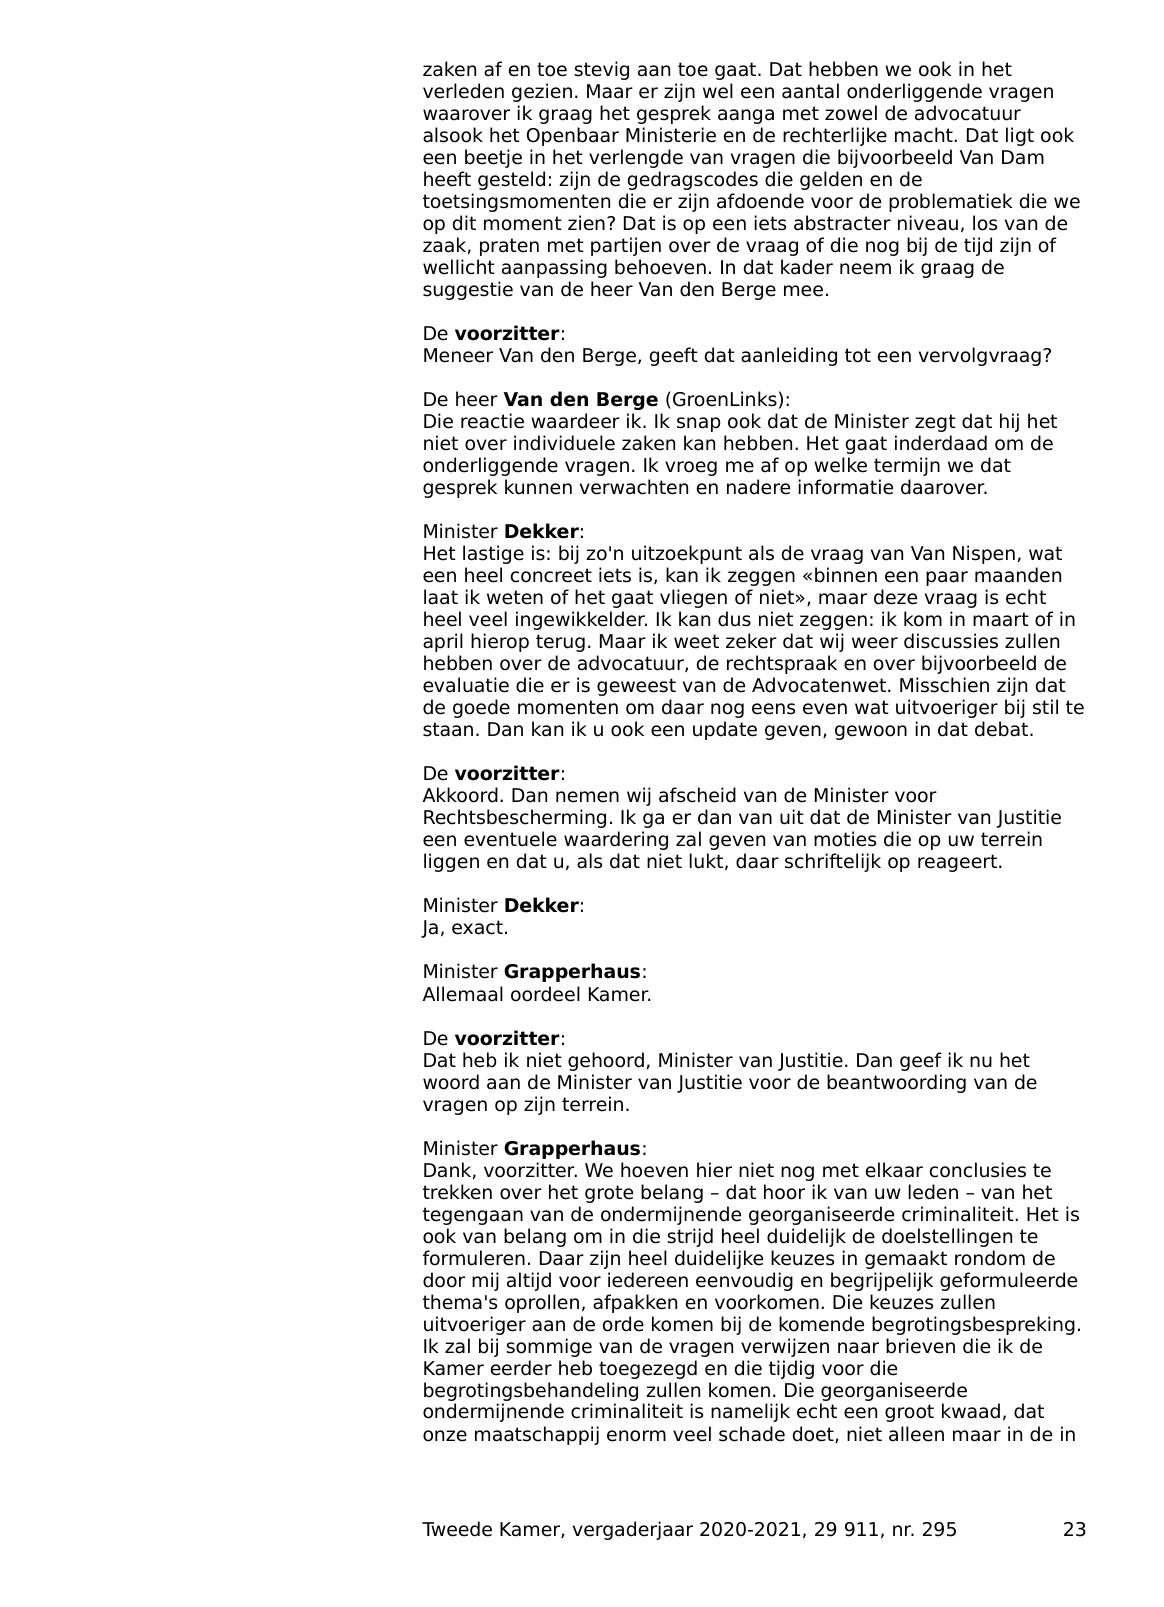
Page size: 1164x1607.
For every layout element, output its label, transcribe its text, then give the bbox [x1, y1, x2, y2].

text Minister Grapperhaus: [422, 961, 1087, 983]
text Dat heb ik niet gehoord, Minister van Justitie. Dan geef ik nu het woord aan de Minister van Justitie voor de beantwoording van de vragen op zijn terrein. [422, 1049, 1087, 1116]
text Minister Dekker: [422, 895, 1087, 917]
text Minister Grapperhaus: [422, 1138, 1087, 1160]
text De voorzitter: [422, 763, 1087, 785]
text Ja, exact. [422, 917, 1087, 939]
text De voorzitter: [422, 323, 1087, 345]
text Die reactie waardeer ik. Ik snap ook dat de Minister zegt dat hij het niet over individuele zaken kan hebben. Het gaat inderdaad om de onderliggende vragen. Ik vroeg me af op welke termijn we dat gesprek kunnen verwachten en nadere informatie daarover. [422, 411, 1087, 499]
text Meneer Van den Berge, geeft dat aanleiding tot een vervolgvraag? [422, 345, 1087, 367]
text De heer Van den Berge (GroenLinks): [422, 389, 1087, 411]
text Het lastige is: bij zo'n uitzoekpunt als de vraag van Van Nispen, wat een heel concreet iets is, kan ik zeggen «binnen een paar maanden laat ik weten of het gaat vliegen of niet», maar deze vraag is echt heel veel ingewikkelder. Ik kan dus niet zeggen: ik kom in maart of in april hierop terug. Maar ik weet zeker dat wij weer discussies zullen hebben over de advocatuur, de rechtspraak en over bijvoorbeeld de evaluatie die er is geweest van de Advocatenwet. Misschien zijn dat de goede momenten om daar nog eens even wat uitvoeriger bij stil te staan. Dan kan ik u ook een update geven, gewoon in dat debat. [422, 543, 1087, 741]
text Dank, voorzitter. We hoeven hier niet nog met elkaar conclusies te trekken over het grote belang – dat hoor ik van uw leden – van het tegengaan van de ondermijnende georganiseerde criminaliteit. Het is ook van belang om in die strijd heel duidelijk de doelstellingen te formuleren. Daar zijn heel duidelijke keuzes in gemaakt rondom de door mij altijd voor iedereen eenvoudig en begrijpelijk geformuleerde thema's oprollen, afpakken en voorkomen. Die keuzes zullen uitvoeriger aan de orde komen bij de komende begrotingsbespreking. Ik zal bij sommige van de vragen verwijzen naar brieven die ik de Kamer eerder heb toegezegd en die tijdig voor die begrotingsbehandeling zullen komen. Die georganiseerde ondermijnende criminaliteit is namelijk echt een groot kwaad, dat onze maatschappij enorm veel schade doet, niet alleen maar in de in [422, 1160, 1087, 1445]
text zaken af en toe stevig aan toe gaat. Dat hebben we ook in het verleden gezien. Maar er zijn wel een aantal onderliggende vragen waarover ik graag het gesprek aanga met zowel de advocatuur alsook het Openbaar Ministerie en de rechterlijke macht. Dat ligt ook een beetje in het verlengde van vragen die bijvoorbeeld Van Dam heeft gesteld: zijn de gedragscodes die gelden en de toetsingsmomenten die er zijn afdoende voor de problematiek die we op dit moment zien? Dat is op een iets abstracter niveau, los van de zaak, praten met partijen over de vraag of die nog bij de tijd zijn of wellicht aanpassing behoeven. In dat kader neem ik graag de suggestie van de heer Van den Berge mee. [422, 59, 1087, 301]
text Minister Dekker: [422, 521, 1087, 543]
text Allemaal oordeel Kamer. [422, 983, 1087, 1005]
text De voorzitter: [422, 1028, 1087, 1049]
text Akkoord. Dan nemen wij afscheid van de Minister voor Rechtsbescherming. Ik ga er dan van uit dat de Minister van Justitie een eventuele waardering zal geven van moties die op uw terrein liggen en dat u, als dat niet lukt, daar schriftelijk op reageert. [422, 785, 1087, 873]
